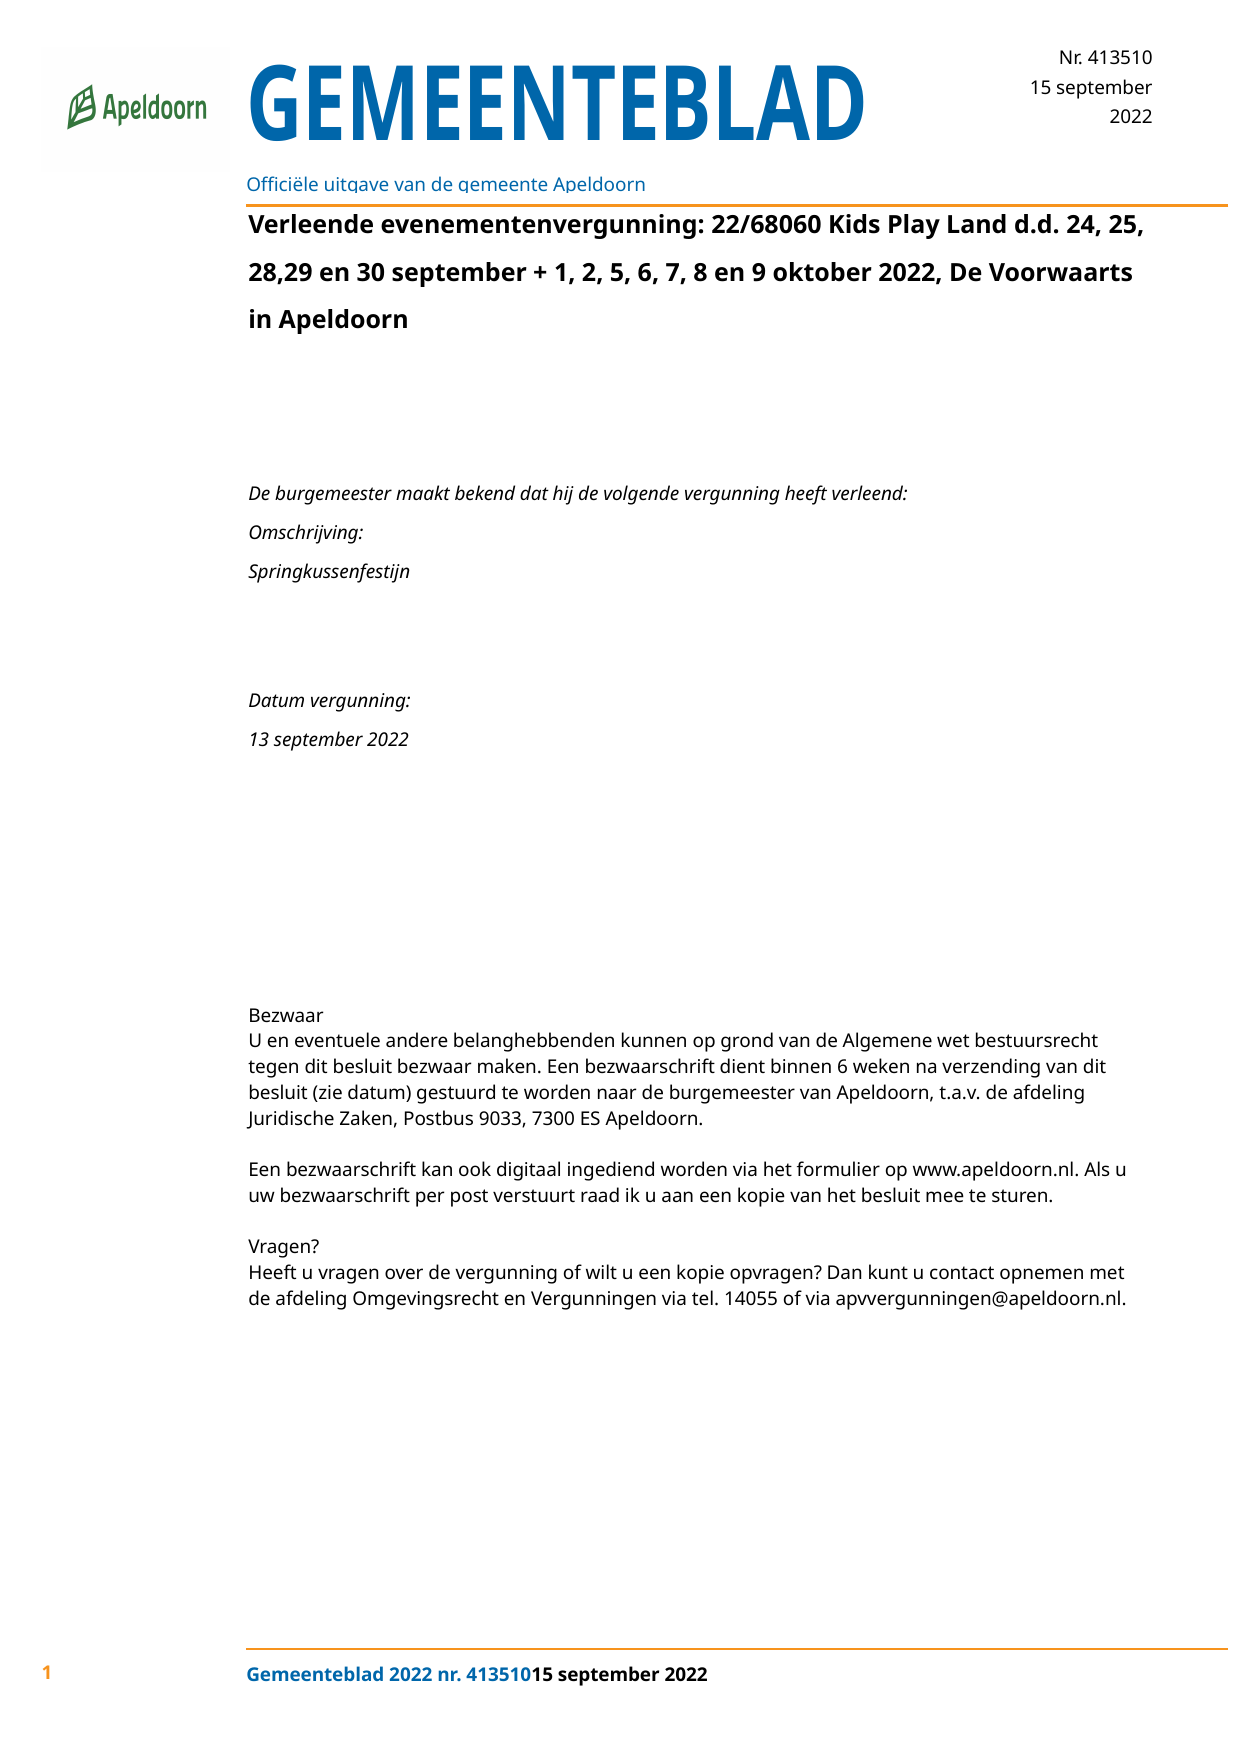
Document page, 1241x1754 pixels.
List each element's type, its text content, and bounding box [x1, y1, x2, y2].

picture [41, 47, 231, 172]
text Een bezwaarschrift kan ook digitaal ingediend worden via het formulier op www.apeldoorn.nl. Als u uw bezwaarschrift per post verstuurt raad ik u aan een kopie van het besluit mee te sturen. [248, 1156, 1152, 1208]
text 13 september 2022 [248, 727, 1152, 752]
text Heeft u vragen over de vergunning of wilt u een kopie opvragen? Dan kunt u contact opnemen met de afdeling Omgevingsrecht en Vergunningen via tel. 14055 of via apvvergunningen@apeldoorn.nl. [248, 1259, 1152, 1311]
text Datum vergunning: [248, 687, 1152, 713]
text Vragen? [248, 1233, 1152, 1259]
text Springkussenfestijn [248, 558, 1152, 584]
text Omschrijving: [248, 519, 1152, 545]
text Bezwaar [248, 1002, 1152, 1028]
text Verleende evenementenvergunning: 22/68060 Kids Play Land d.d. 24, 25, 28,29 en 30 september + 1, 2, 5, 6, 7, 8 en 9 oktober 2022, De Voorwaarts in Apeldoorn [248, 207, 1152, 336]
text U en eventuele andere belanghebbenden kunnen op grond van de Algemene wet bestuursrecht tegen dit besluit bezwaar maken. Een bezwaarschrift dient binnen 6 weken na verzending van dit besluit (zie datum) gestuurd te worden naar de burgemeester van Apeldoorn, t.a.v. de afdeling Juridische Zaken, Postbus 9033, 7300 ES Apeldoorn. [248, 1028, 1152, 1131]
text De burgemeester maakt bekend dat hij de volgende vergunning heeft verleend: [248, 480, 1152, 506]
